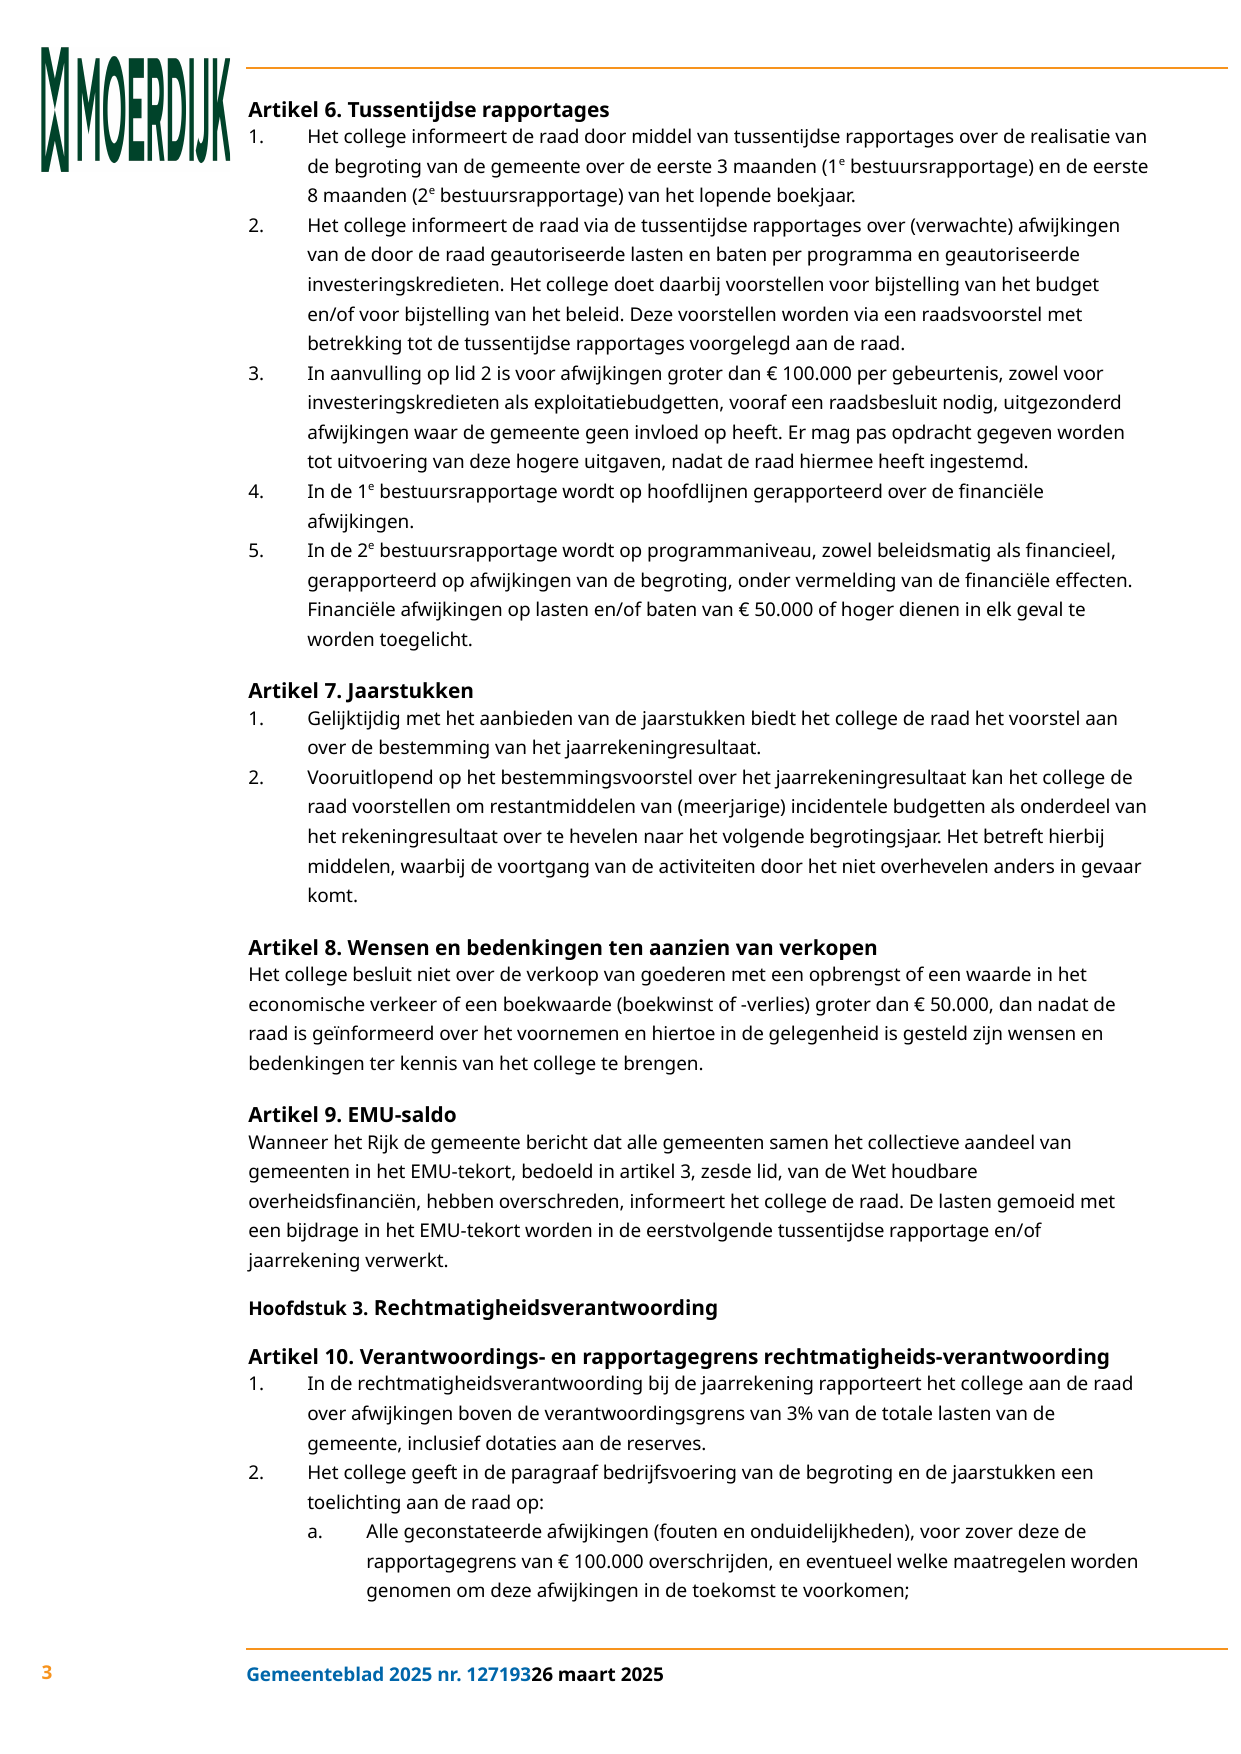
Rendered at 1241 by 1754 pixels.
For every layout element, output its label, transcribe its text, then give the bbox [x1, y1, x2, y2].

list In de 2e bestuursrapportage wordt op programmaniveau, zowel beleidsmatig als financieel, gerapporteerd op afwijkingen van de begroting, onder vermelding van de financiële effecten. Financiële afwijkingen op lasten en/of baten van € 50.000 of hoger dienen in elk geval te worden toegelicht. [248, 537, 1152, 652]
picture [41, 47, 231, 172]
list Het college geeft in de paragraaf bedrijfsvoering van de begroting en de jaarstukken een toelichting aan de raad op: [248, 1459, 1152, 1515]
text Artikel 6. Tussentijdse rapportages [248, 95, 1152, 123]
list In de 1e bestuursrapportage wordt op hoofdlijnen gerapporteerd over de financiële afwijkingen. [248, 478, 1152, 533]
text Artikel 9. EMU-saldo [248, 1101, 1152, 1129]
list Het college informeert de raad door middel van tussentijdse rapportages over de realisatie van de begroting van de gemeente over de eerste 3 maanden (1e bestuursrapportage) en de eerste 8 maanden (2e bestuursrapportage) van het lopende boekjaar. [248, 123, 1152, 208]
text Artikel 8. Wensen en bedenkingen ten aanzien van verkopen [248, 933, 1152, 961]
text Artikel 7. Jaarstukken [248, 677, 1152, 705]
list Het college informeert de raad via de tussentijdse rapportages over (verwachte) afwijkingen van de door de raad geautoriseerde lasten en baten per programma en geautoriseerde investeringskredieten. Het college doet daarbij voorstellen voor bijstelling van het budget en/of voor bijstelling van het beleid. Deze voorstellen worden via een raadsvoorstel met betrekking tot de tussentijdse rapportages voorgelegd aan de raad. [248, 212, 1152, 356]
list Vooruitlopend op het bestemmingsvoorstel over het jaarrekeningresultaat kan het college de raad voorstellen om restantmiddelen van (meerjarige) incidentele budgetten als onderdeel van het rekeningresultaat over te hevelen naar het volgende begrotingsjaar. Het betreft hierbij middelen, waarbij de voortgang van de activiteiten door het niet overhevelen anders in gevaar komt. [248, 764, 1152, 908]
text Wanneer het Rijk de gemeente bericht dat alle gemeenten samen het collectieve aandeel van gemeenten in het EMU-tekort, bedoeld in artikel 3, zesde lid, van de Wet houdbare overheidsfinanciën, hebben overschreden, informeert het college de raad. De lasten gemoeid met een bijdrage in het EMU-tekort worden in de eerstvolgende tussentijdse rapportage en/of jaarrekening verwerkt. [248, 1129, 1152, 1273]
text Artikel 10. Verantwoordings- en rapportagegrens rechtmatigheids-verantwoording [248, 1342, 1152, 1371]
text Het college besluit niet over de verkoop van goederen met een opbrengst of een waarde in het economische verkeer of een boekwaarde (boekwinst of -verlies) groter dan € 50.000, dan nadat de raad is geïnformeerd over het voornemen en hiertoe in de gelegenheid is gesteld zijn wensen en bedenkingen ter kennis van het college te brengen. [248, 961, 1152, 1076]
list Alle geconstateerde afwijkingen (fouten en onduidelijkheden), voor zover deze de rapportagegrens van € 100.000 overschrijden, en eventueel welke maatregelen worden genomen om deze afwijkingen in de toekomst te voorkomen; [307, 1518, 1152, 1603]
list Gelijktijdig met het aanbieden van de jaarstukken biedt het college de raad het voorstel aan over de bestemming van het jaarrekeningresultaat. [248, 705, 1152, 760]
list In aanvulling op lid 2 is voor afwijkingen groter dan € 100.000 per gebeurtenis, zowel voor investeringskredieten als exploitatiebudgetten, vooraf een raadsbesluit nodig, uitgezonderd afwijkingen waar de gemeente geen invloed op heeft. Er mag pas opdracht gegeven worden tot uitvoering van deze hogere uitgaven, nadat de raad hiermee heeft ingestemd. [248, 360, 1152, 474]
list In de rechtmatigheidsverantwoording bij de jaarrekening rapporteert het college aan de raad over afwijkingen boven de verantwoordingsgrens van 3% van de totale lasten van de gemeente, inclusief dotaties aan de reserves. [248, 1371, 1152, 1456]
text Hoofdstuk 3. Rechtmatigheidsverantwoording [248, 1293, 1152, 1321]
